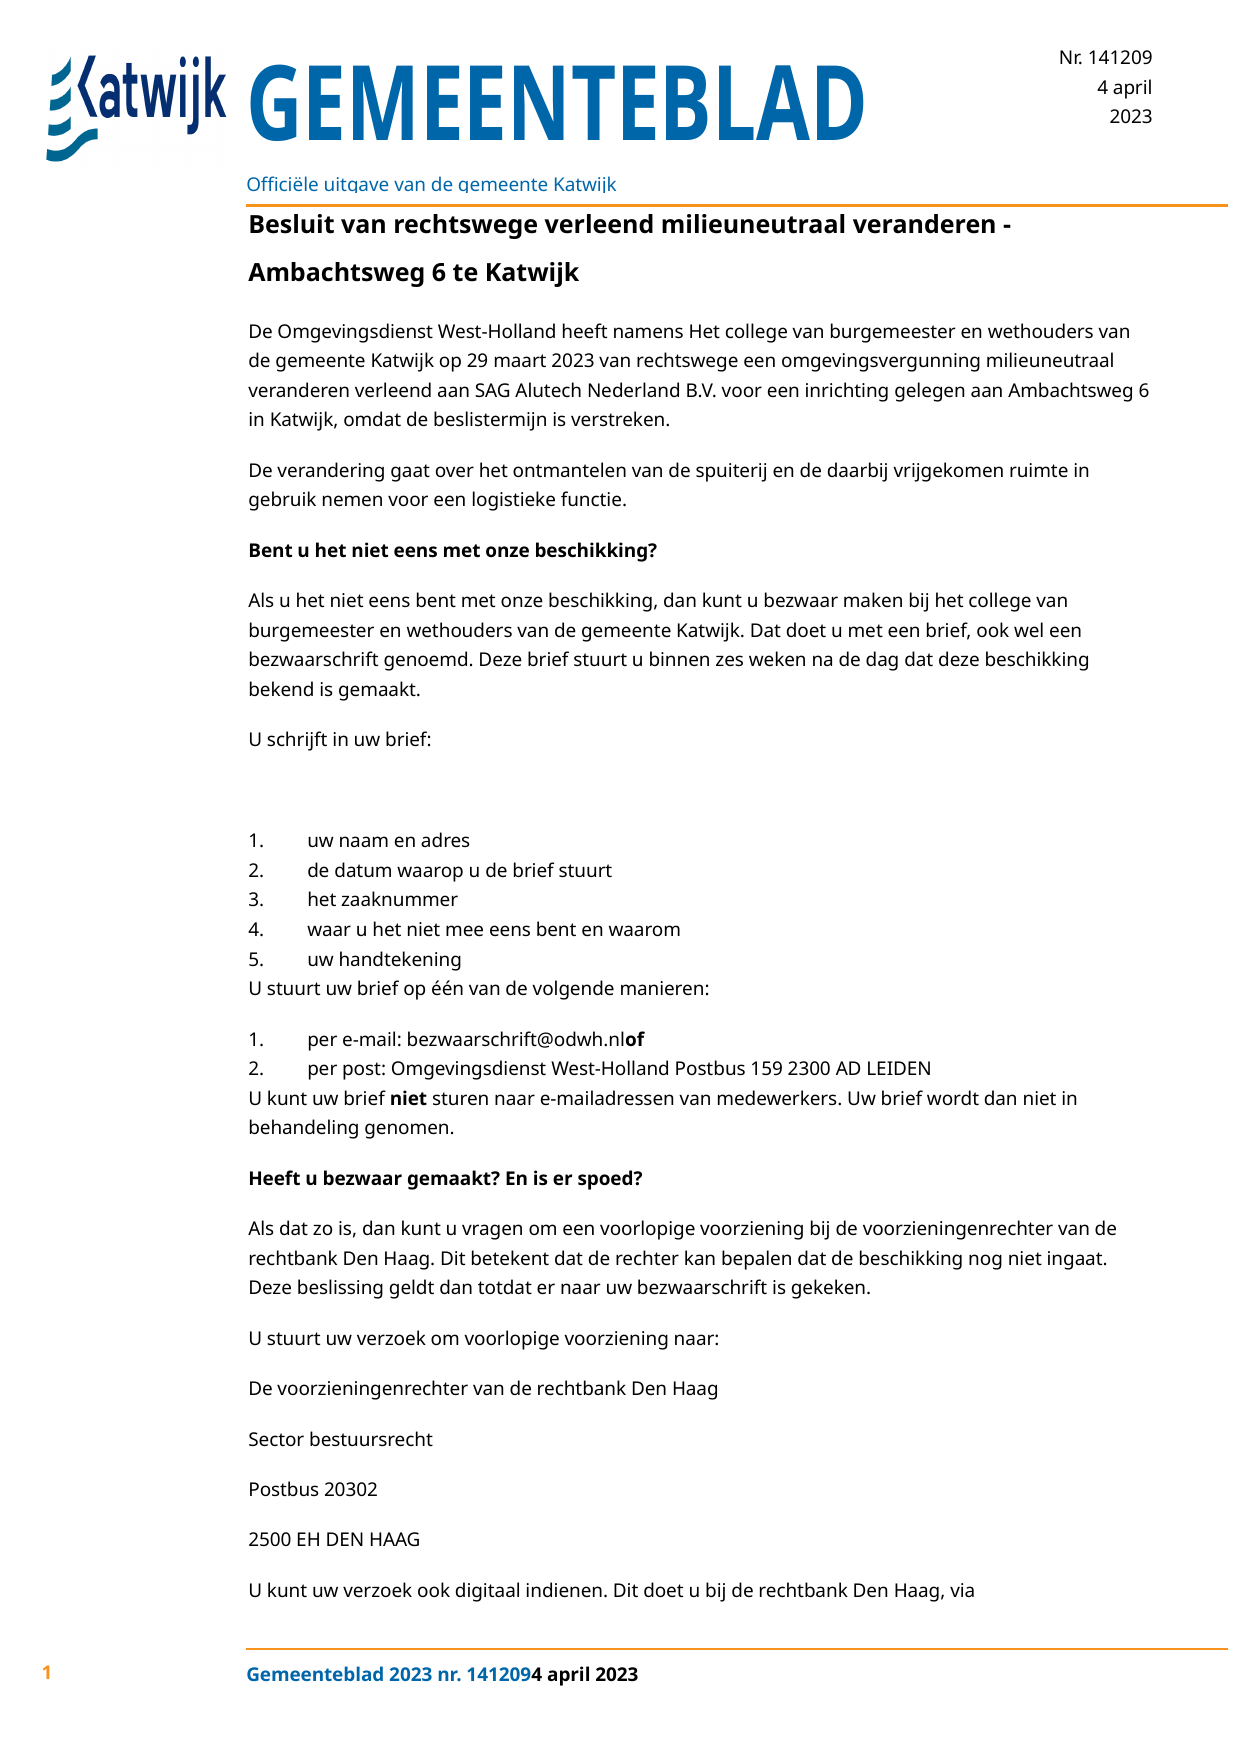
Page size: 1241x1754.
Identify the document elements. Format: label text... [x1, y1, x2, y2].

list uw handtekening [248, 946, 1152, 972]
text Sector bestuursrecht [248, 1426, 1152, 1452]
text Als u het niet eens bent met onze beschikking, dan kunt u bezwaar maken bij het college van burgemeester en wethouders van de gemeente Katwijk. Dat doet u met een brief, ook wel een bezwaarschrift genoemd. Deze brief stuurt u binnen zes weken na de dag dat deze beschikking bekend is gemaakt. [248, 587, 1152, 702]
text U schrijft in uw brief: [248, 727, 1152, 752]
list de datum waarop u de brief stuurt [248, 857, 1152, 883]
text Heeft u bezwaar gemaakt? En is er spoed? [248, 1165, 1152, 1191]
text U kunt uw brief niet sturen naar e-mailadressen van medewerkers. Uw brief wordt dan niet in behandeling genomen. [248, 1085, 1152, 1140]
text De voorzieningenrechter van de rechtbank Den Haag [248, 1375, 1152, 1401]
text De verandering gaat over het ontmantelen van de spuiterij en de daarbij vrijgekomen ruimte in gebruik nemen voor een logistieke functie. [248, 457, 1152, 512]
text Postbus 20302 [248, 1476, 1152, 1502]
list het zaaknummer [248, 887, 1152, 912]
text Besluit van rechtswege verleend milieuneutraal veranderen - Ambachtsweg 6 te Katwijk [248, 207, 1152, 288]
text De Omgevingsdienst West-Holland heeft namens Het college van burgemeester en wethouders van de gemeente Katwijk op 29 maart 2023 van rechtswege een omgevingsvergunning milieuneutraal veranderen verleend aan SAG Alutech Nederland B.V. voor een inrichting gelegen aan Ambachtsweg 6 in Katwijk, omdat de beslistermijn is verstreken. [248, 318, 1152, 432]
picture [41, 47, 231, 172]
list waar u het niet mee eens bent en waarom [248, 916, 1152, 942]
list uw naam en adres [248, 827, 1152, 853]
text 2500 EH DEN HAAG [248, 1527, 1152, 1552]
text U kunt uw verzoek ook digitaal indienen. Dit doet u bij de rechtbank Den Haag, via [248, 1577, 1152, 1603]
list per e-mail: bezwaarschrift@odwh.nlof [248, 1026, 1152, 1052]
list per post: Omgevingsdienst West-Holland Postbus 159 2300 AD LEIDEN [248, 1055, 1152, 1081]
text Bent u het niet eens met onze beschikking? [248, 537, 1152, 563]
text Als dat zo is, dan kunt u vragen om een voorlopige voorziening bij de voorzieningenrechter van de rechtbank Den Haag. Dit betekent dat de rechter kan bepalen dat de beschikking nog niet ingaat. Deze beslissing geldt dan totdat er naar uw bezwaarschrift is gekeken. [248, 1215, 1152, 1300]
text U stuurt uw verzoek om voorlopige voorziening naar: [248, 1325, 1152, 1351]
text U stuurt uw brief op één van de volgende manieren: [248, 975, 1152, 1001]
